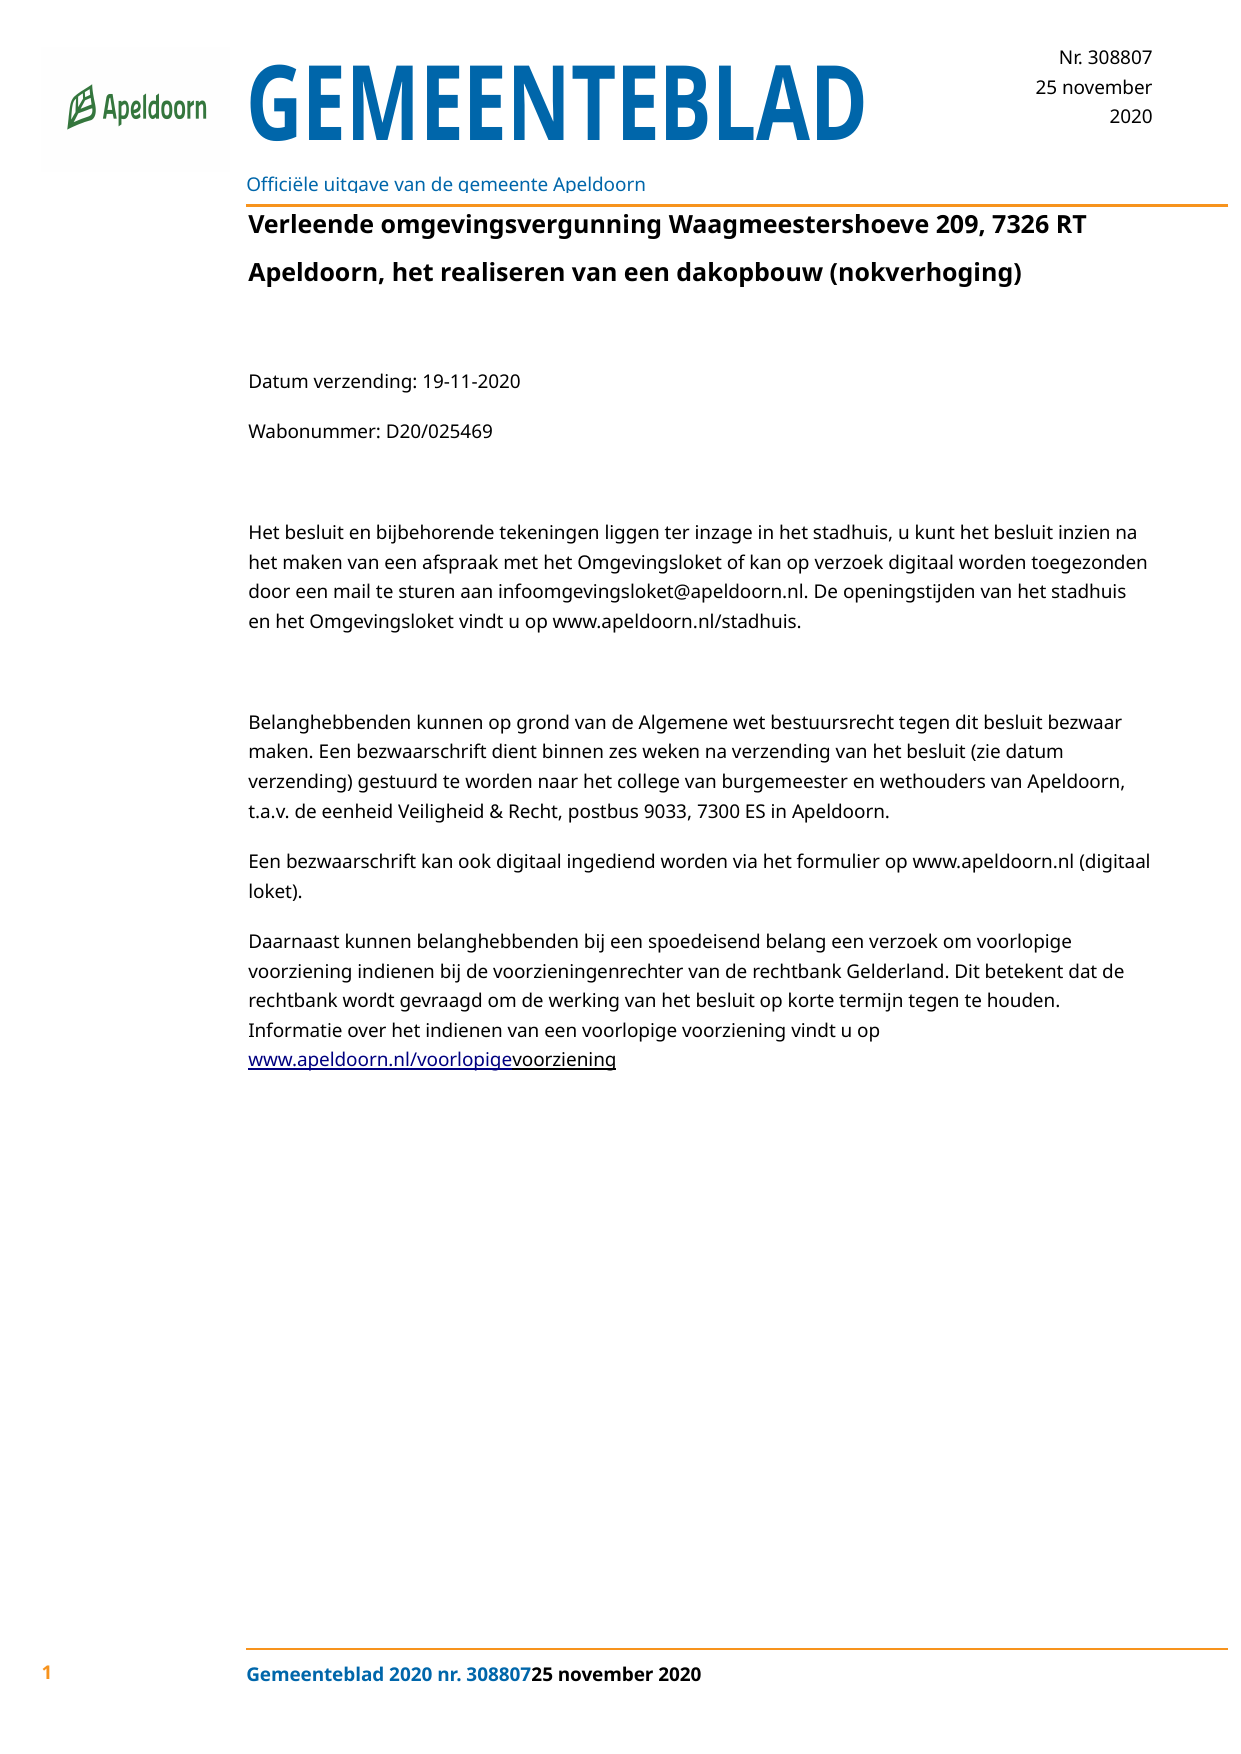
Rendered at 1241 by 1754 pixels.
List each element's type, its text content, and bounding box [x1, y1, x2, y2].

picture [41, 47, 231, 172]
text Datum verzending: 19-11-2020 [248, 368, 1152, 394]
text Verleende omgevingsvergunning Waagmeestershoeve 209, 7326 RT Apeldoorn, het realiseren van een dakopbouw (nokverhoging) [248, 207, 1152, 288]
text Een bezwaarschrift kan ook digitaal ingediend worden via het formulier op www.apeldoorn.nl (digitaal loket). [248, 848, 1152, 904]
text Wabonummer: D20/025469 [248, 419, 1152, 444]
text Het besluit en bijbehorende tekeningen liggen ter inzage in het stadhuis, u kunt het besluit inzien na het maken van een afspraak met het Omgevingsloket of kan op verzoek digitaal worden toegezonden door een mail te sturen aan infoomgevingsloket@apeldoorn.nl. De openingstijden van het stadhuis en het Omgevingsloket vindt u op www.apeldoorn.nl/stadhuis. [248, 519, 1152, 634]
text Daarnaast kunnen belanghebbenden bij een spoedeisend belang een verzoek om voorlopige voorziening indienen bij de voorzieningenrechter van de rechtbank Gelderland. Dit betekent dat de rechtbank wordt gevraagd om de werking van het besluit op korte termijn tegen te houden. Informatie over het indienen van een voorlopige voorziening vindt u op www.apeldoorn.nl/voorlopigevoorziening [248, 928, 1152, 1072]
text Belanghebbenden kunnen op grond van de Algemene wet bestuursrecht tegen dit besluit bezwaar maken. Een bezwaarschrift dient binnen zes weken na verzending van het besluit (zie datum verzending) gestuurd te worden naar het college van burgemeester en wethouders van Apeldoorn, t.a.v. de eenheid Veiligheid & Recht, postbus 9033, 7300 ES in Apeldoorn. [248, 709, 1152, 824]
